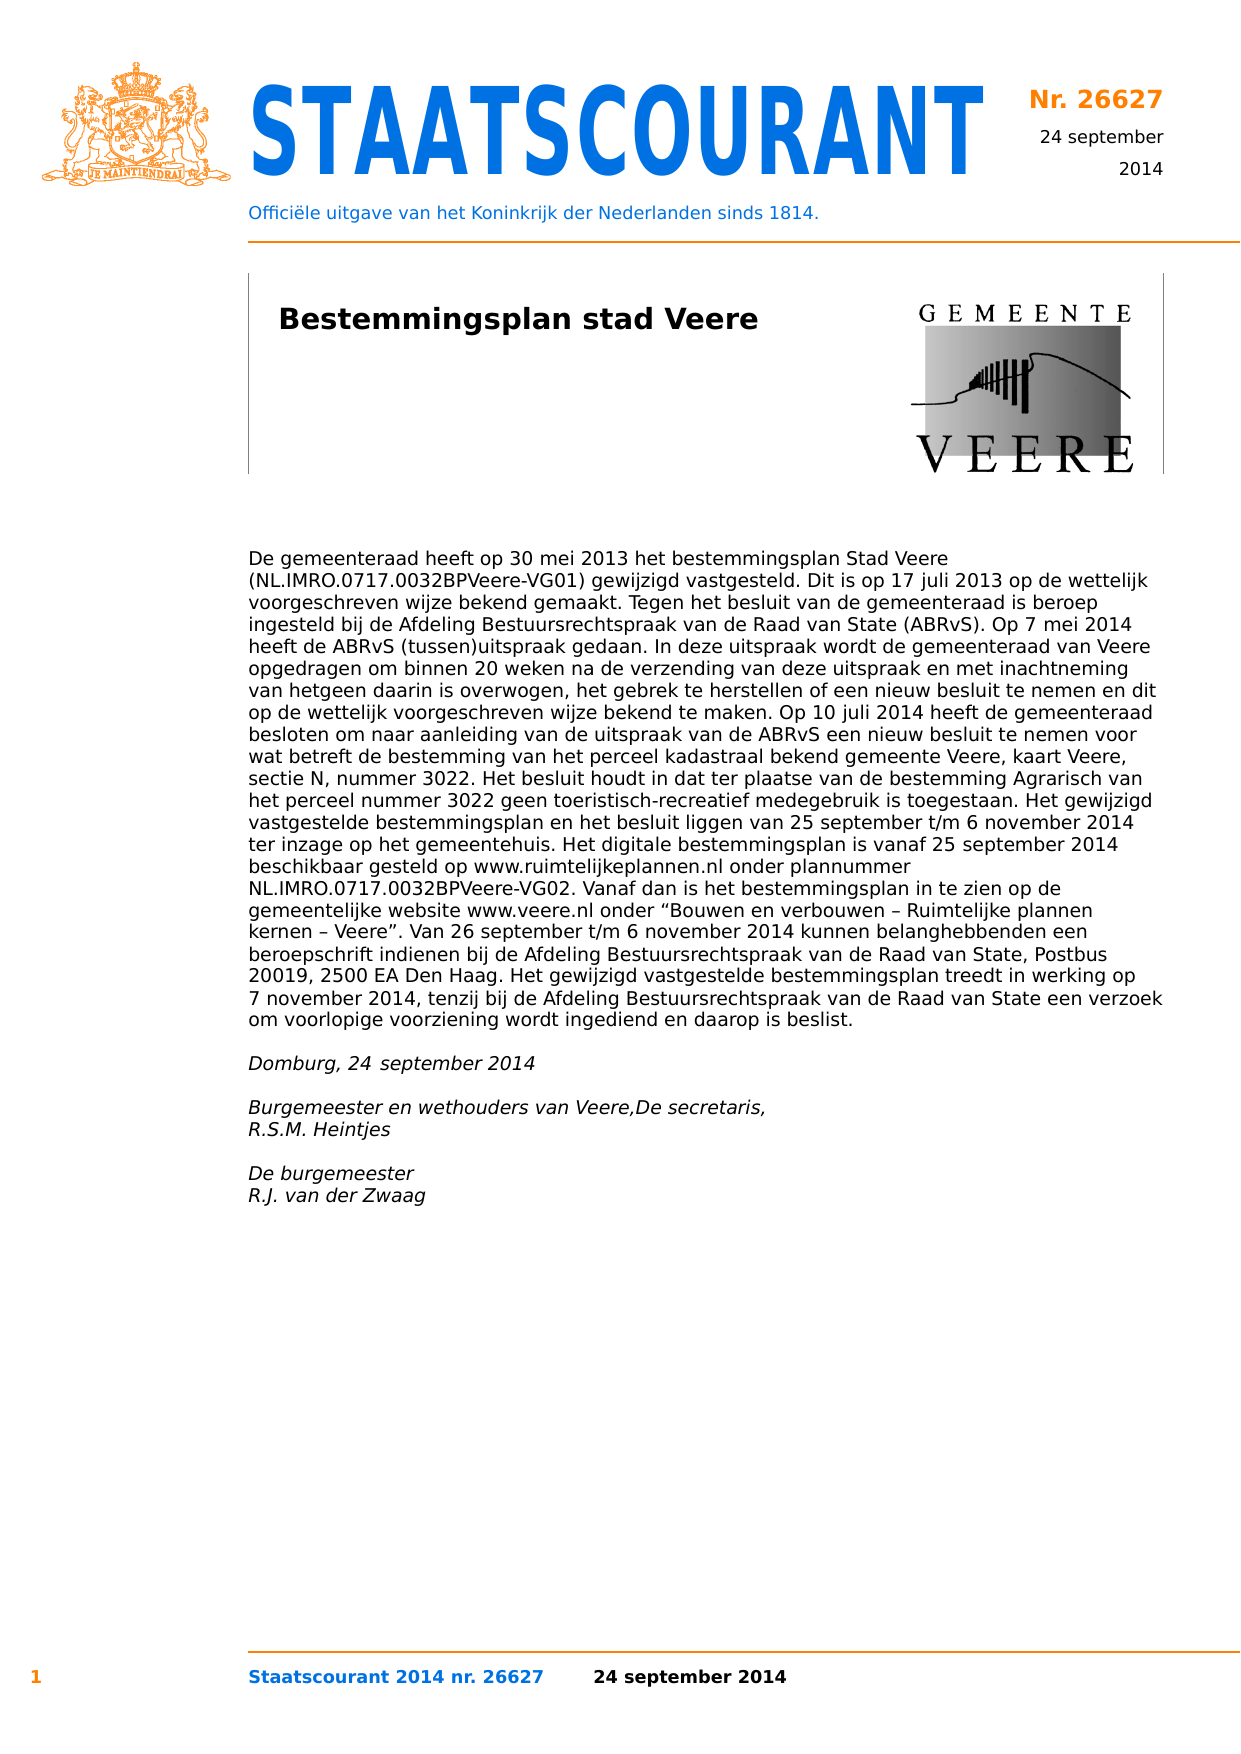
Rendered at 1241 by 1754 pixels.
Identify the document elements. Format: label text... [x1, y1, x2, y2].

table_header Nr. 26627 [998, 62, 1240, 121]
picture [41, 62, 231, 186]
table_header STAATSCOURANT [248, 62, 998, 203]
table_cell 24 september [998, 121, 1240, 153]
table_header [25, 62, 248, 241]
table_cell Officiële uitgave van het Koninkrijk der Nederlanden sinds 1814. [248, 203, 1240, 241]
table_cell 2014 [998, 153, 1240, 203]
text Burgemeester en wethouders van Veere,De secretaris, R.S.M. Heintjes [248, 1097, 1163, 1141]
text De burgemeester R.J. van der Zwaag [248, 1163, 1163, 1207]
text Domburg, 24 september 2014 [248, 1053, 1163, 1075]
text De gemeenteraad heeft op 30 mei 2013 het bestemmingsplan Stad Veere (NL.IMRO.0717.0032BPVeere-VG01) gewijzigd vastgesteld. Dit is op 17 juli 2013 op de wettelijk voorgeschreven wijze bekend gemaakt. Tegen het besluit van de gemeenteraad is beroep ingesteld bij de Afdeling Bestuursrechtspraak van de Raad van State (ABRvS). Op 7 mei 2014 heeft de ABRvS (tussen)uitspraak gedaan. In deze uitspraak wordt de gemeenteraad van Veere opgedragen om binnen 20 weken na de verzending van deze uitspraak en met inachtneming van hetgeen daarin is overwogen, het gebrek te herstellen of een nieuw besluit te nemen en dit op de wettelijk voorgeschreven wijze bekend te maken. Op 10 juli 2014 heeft de gemeenteraad besloten om naar aanleiding van de uitspraak van de ABRvS een nieuw besluit te nemen voor wat betreft de bestemming van het perceel kadastraal bekend gemeente Veere, kaart Veere, sectie N, nummer 3022. Het besluit houdt in dat ter plaatse van de bestemming Agrarisch van het perceel nummer 3022 geen toeristisch-recreatief medegebruik is toegestaan. Het gewijzigd vastgestelde bestemmingsplan en het besluit liggen van 25 september t/m 6 november 2014 ter inzage op het gemeentehuis. Het digitale bestemmingsplan is vanaf 25 september 2014 beschikbaar gesteld op www.ruimtelijkeplannen.nl onder plannummer NL.IMRO.0717.0032BPVeere-VG02. Vanaf dan is het bestemmingsplan in te zien op de gemeentelijke website www.veere.nl onder “Bouwen en verbouwen – Ruimtelijke plannen kernen – Veere”. Van 26 september t/m 6 november 2014 kunnen belanghebbenden een beroepschrift indienen bij de Afdeling Bestuursrechtspraak van de Raad van State, Postbus 20019, 2500 EA Den Haag. Het gewijzigd vastgestelde bestemmingsplan treedt in werking op 7 november 2014, tenzij bij de Afdeling Bestuursrechtspraak van de Raad van State een verzoek om voorlopige voorziening wordt ingediend en daarop is beslist. [248, 548, 1163, 1031]
subtitle Bestemmingsplan stad Veere [249, 273, 1163, 474]
picture [909, 302, 1134, 474]
